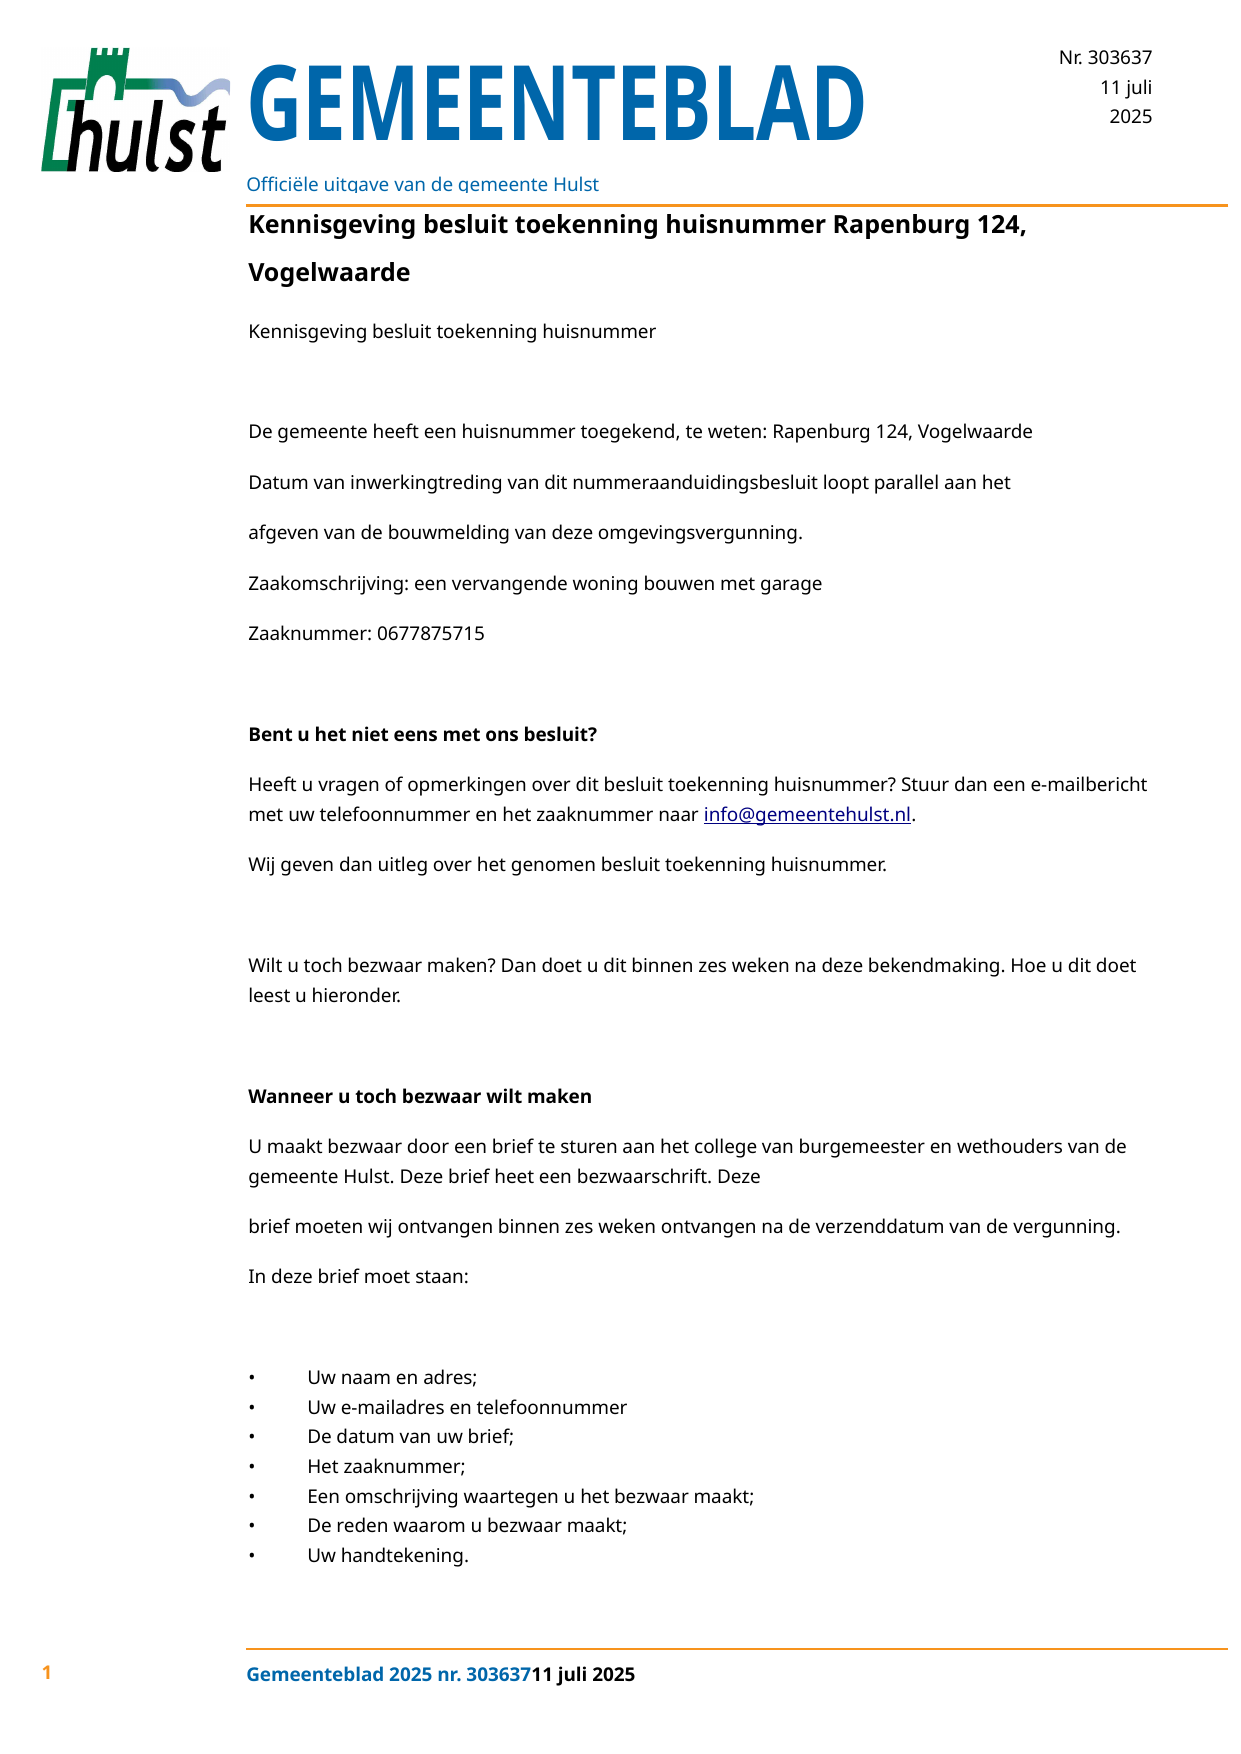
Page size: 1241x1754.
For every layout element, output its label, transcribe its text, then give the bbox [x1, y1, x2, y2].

text Wij geven dan uitleg over het genomen besluit toekenning huisnummer. [248, 852, 1152, 877]
list Uw naam en adres; [248, 1364, 1152, 1390]
list Het zaaknummer; [248, 1453, 1152, 1479]
text Wilt u toch bezwaar maken? Dan doet u dit binnen zes weken na deze bekendmaking. Hoe u dit doet leest u hieronder. [248, 952, 1152, 1008]
list Uw handtekening. [248, 1542, 1152, 1568]
text Datum van inwerkingtreding van dit nummeraanduidingsbesluit loopt parallel aan het [248, 469, 1152, 495]
text Kennisgeving besluit toekenning huisnummer [248, 318, 1152, 344]
text Heeft u vragen of opmerkingen over dit besluit toekenning huisnummer? Stuur dan een e-mailbericht met uw telefoonnummer en het zaaknummer naar info@gemeentehulst.nl. [248, 772, 1152, 827]
list Een omschrijving waartegen u het bezwaar maakt; [248, 1483, 1152, 1509]
text De gemeente heeft een huisnummer toegekend, te weten: Rapenburg 124, Vogelwaarde [248, 419, 1152, 444]
text In deze brief moet staan: [248, 1264, 1152, 1289]
list De reden waarom u bezwaar maakt; [248, 1512, 1152, 1538]
list Uw e-mailadres en telefoonnummer [248, 1394, 1152, 1420]
text Zaaknummer: 0677875715 [248, 620, 1152, 646]
text U maakt bezwaar door een brief te sturen aan het college van burgemeester en wethouders van de gemeente Hulst. Deze brief heet een bezwaarschrift. Deze [248, 1133, 1152, 1189]
text Wanneer u toch bezwaar wilt maken [248, 1083, 1152, 1109]
picture [41, 47, 231, 172]
text Kennisgeving besluit toekenning huisnummer Rapenburg 124, Vogelwaarde [248, 207, 1152, 288]
text afgeven van de bouwmelding van deze omgevingsvergunning. [248, 519, 1152, 545]
list De datum van uw brief; [248, 1424, 1152, 1449]
text brief moeten wij ontvangen binnen zes weken ontvangen na de verzenddatum van de vergunning. [248, 1213, 1152, 1239]
text Zaakomschrijving: een vervangende woning bouwen met garage [248, 570, 1152, 596]
text Bent u het niet eens met ons besluit? [248, 721, 1152, 747]
